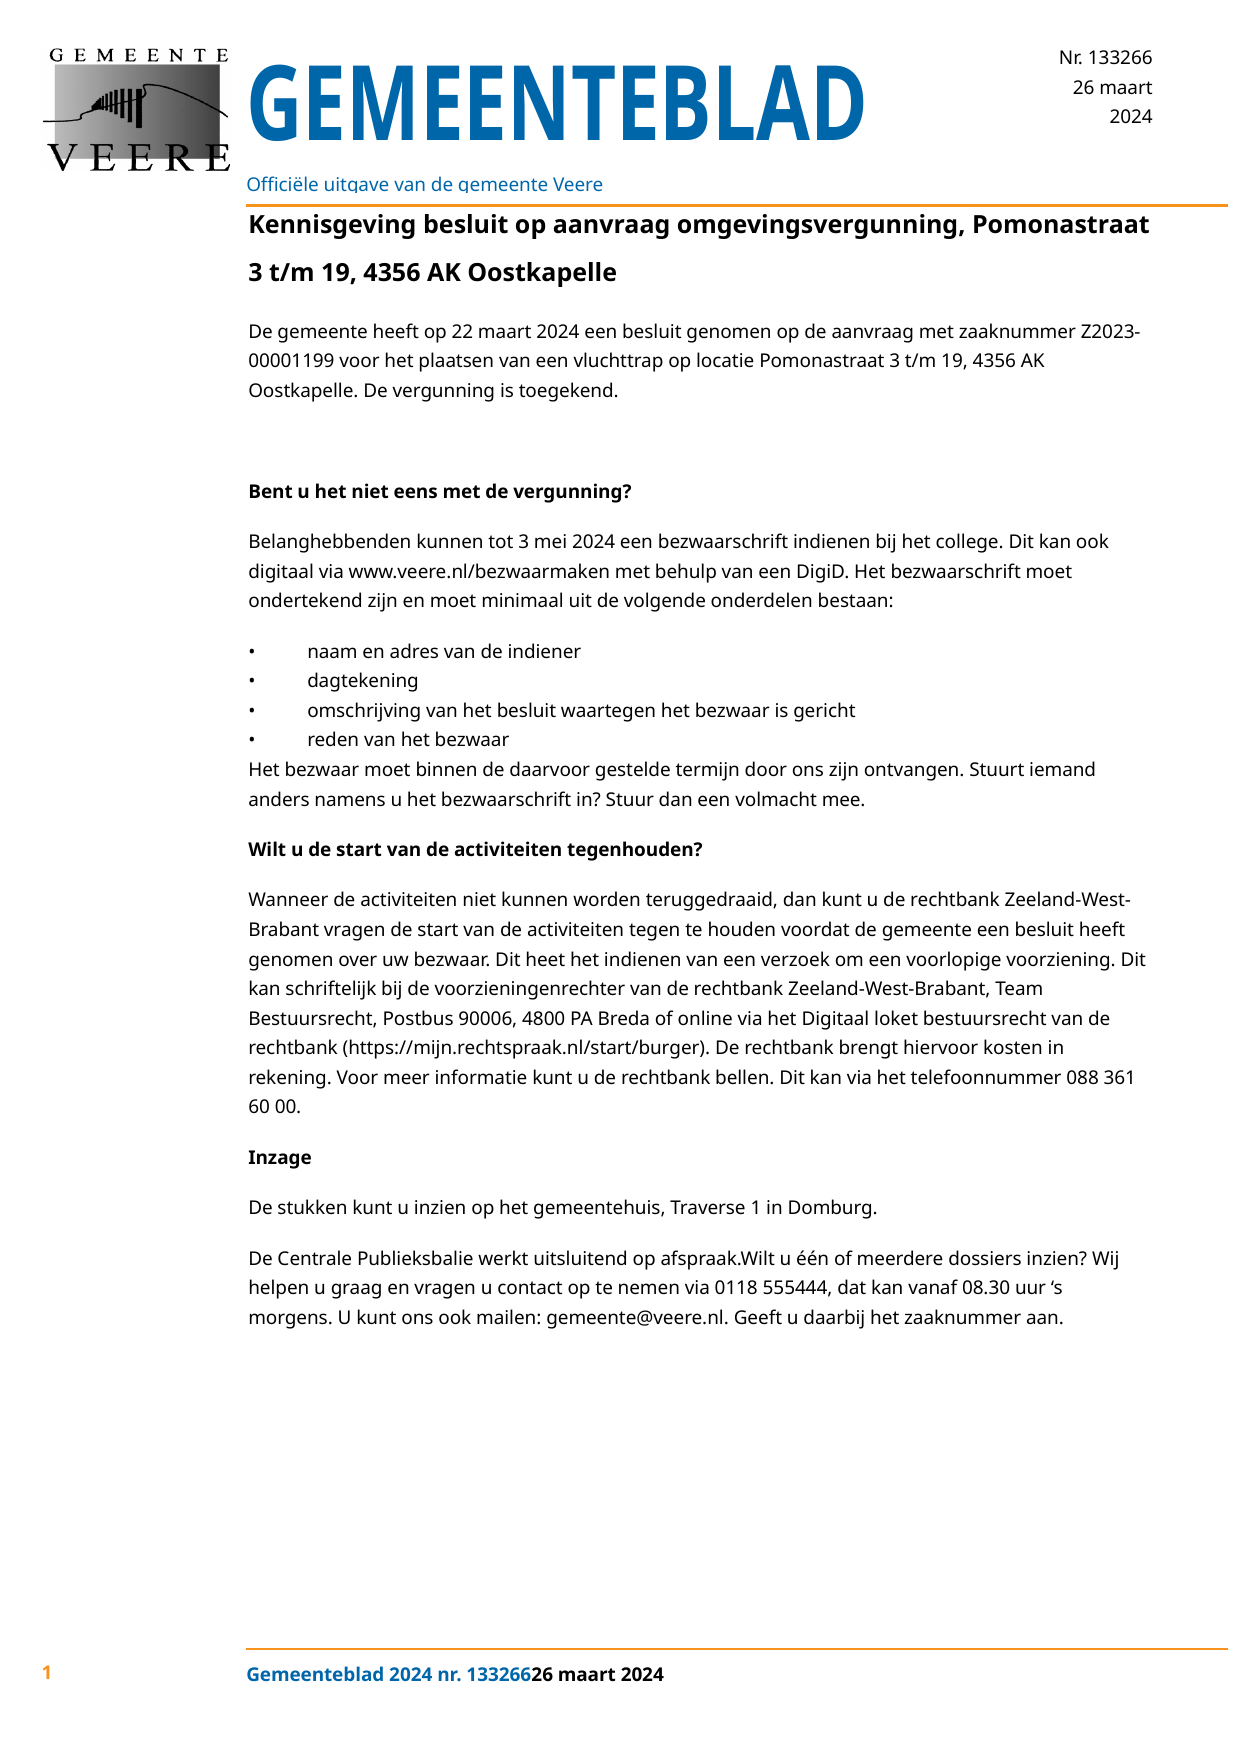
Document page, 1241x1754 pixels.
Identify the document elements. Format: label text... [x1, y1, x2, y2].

list omschrijving van het besluit waartegen het bezwaar is gericht [248, 697, 1152, 723]
text Wilt u de start van de activiteiten tegenhouden? [248, 836, 1152, 862]
text Inzage [248, 1144, 1152, 1170]
text De stukken kunt u inzien op het gemeentehuis, Traverse 1 in Domburg. [248, 1194, 1152, 1220]
text Bent u het niet eens met de vergunning? [248, 478, 1152, 504]
text De Centrale Publieksbalie werkt uitsluitend op afspraak.Wilt u één of meerdere dossiers inzien? Wij helpen u graag en vragen u contact op te nemen via 0118 555444, dat kan vanaf 08.30 uur ‘s morgens. U kunt ons ook mailen: gemeente@veere.nl. Geeft u daarbij het zaaknummer aan. [248, 1245, 1152, 1330]
text Wanneer de activiteiten niet kunnen worden teruggedraaid, dan kunt u de rechtbank Zeeland-West-Brabant vragen de start van de activiteiten tegen te houden voordat de gemeente een besluit heeft genomen over uw bezwaar. Dit heet het indienen van een verzoek om een voorlopige voorziening. Dit kan schriftelijk bij de voorzieningenrechter van de rechtbank Zeeland-West-Brabant, Team Bestuursrecht, Postbus 90006, 4800 PA Breda of online via het Digitaal loket bestuursrecht van de rechtbank (https://mijn.rechtspraak.nl/start/burger). De rechtbank brengt hiervoor kosten in rekening. Voor meer informatie kunt u de rechtbank bellen. Dit kan via het telefoonnummer 088 361 60 00. [248, 887, 1152, 1119]
text Het bezwaar moet binnen de daarvoor gestelde termijn door ons zijn ontvangen. Stuurt iemand anders namens u het bezwaarschrift in? Stuur dan een volmacht mee. [248, 756, 1152, 812]
list reden van het bezwaar [248, 727, 1152, 752]
list naam en adres van de indiener [248, 638, 1152, 664]
text Kennisgeving besluit op aanvraag omgevingsvergunning, Pomonastraat 3 t/m 19, 4356 AK Oostkapelle [248, 207, 1152, 288]
list dagtekening [248, 667, 1152, 693]
text Belanghebbenden kunnen tot 3 mei 2024 een bezwaarschrift indienen bij het college. Dit kan ook digitaal via www.veere.nl/bezwaarmaken met behulp van een DigiD. Het bezwaarschrift moet ondertekend zijn en moet minimaal uit de volgende onderdelen bestaan: [248, 528, 1152, 613]
text De gemeente heeft op 22 maart 2024 een besluit genomen op de aanvraag met zaaknummer Z2023-00001199 voor het plaatsen van een vluchttrap op locatie Pomonastraat 3 t/m 19, 4356 AK Oostkapelle. De vergunning is toegekend. [248, 318, 1152, 403]
picture [41, 47, 231, 172]
